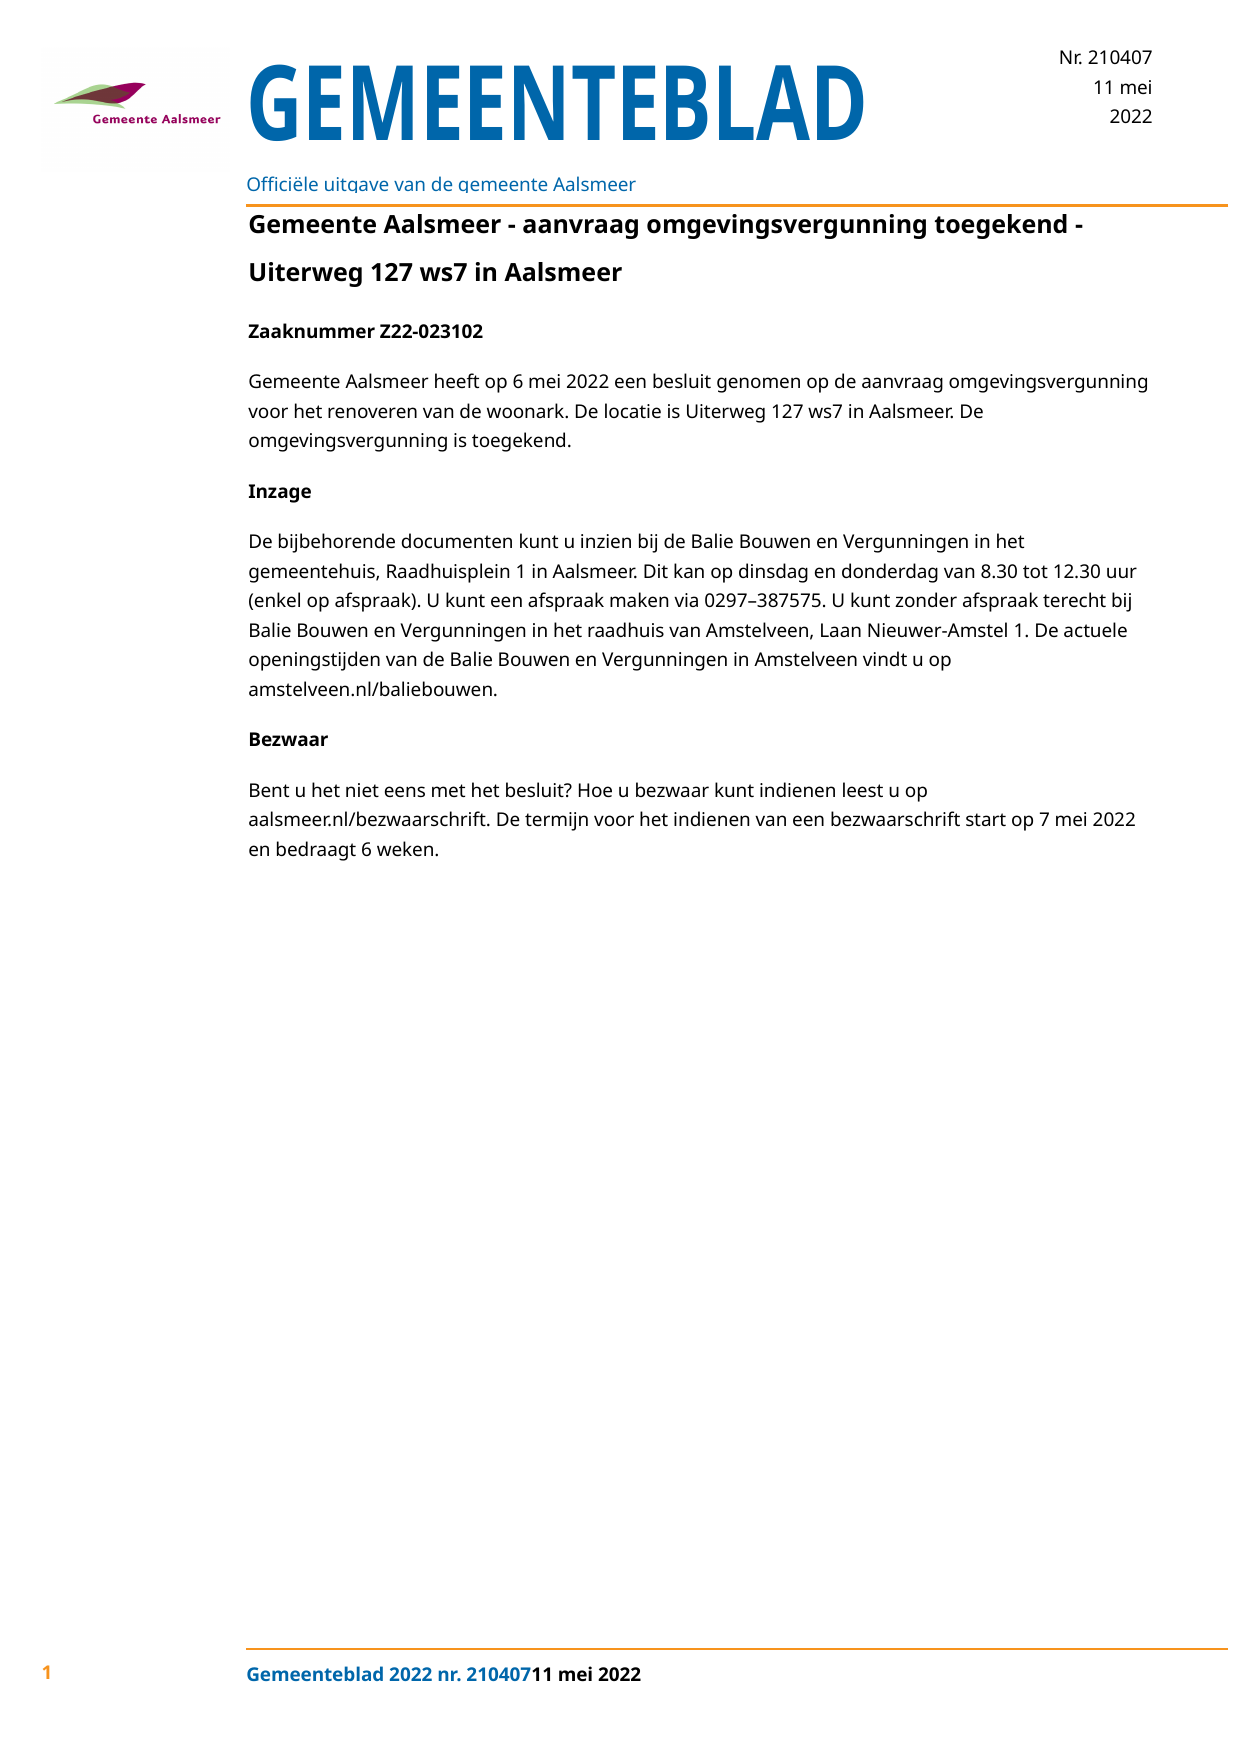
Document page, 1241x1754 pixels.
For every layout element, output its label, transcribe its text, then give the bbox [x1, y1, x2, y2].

text Gemeente Aalsmeer heeft op 6 mei 2022 een besluit genomen op de aanvraag omgevingsvergunning voor het renoveren van de woonark. De locatie is Uiterweg 127 ws7 in Aalsmeer. De omgevingsvergunning is toegekend. [248, 368, 1152, 453]
text Inzage [248, 478, 1152, 504]
picture [41, 47, 231, 172]
text Gemeente Aalsmeer - aanvraag omgevingsvergunning toegekend - Uiterweg 127 ws7 in Aalsmeer [248, 207, 1152, 288]
text De bijbehorende documenten kunt u inzien bij de Balie Bouwen en Vergunningen in het gemeentehuis, Raadhuisplein 1 in Aalsmeer. Dit kan op dinsdag en donderdag van 8.30 tot 12.30 uur (enkel op afspraak). U kunt een afspraak maken via 0297–387575. U kunt zonder afspraak terecht bij Balie Bouwen en Vergunningen in het raadhuis van Amstelveen, Laan Nieuwer-Amstel 1. De actuele openingstijden van de Balie Bouwen en Vergunningen in Amstelveen vindt u op amstelveen.nl/baliebouwen. [248, 528, 1152, 702]
text Zaaknummer Z22-023102 [248, 318, 1152, 344]
text Bent u het niet eens met het besluit? Hoe u bezwaar kunt indienen leest u op aalsmeer.nl/bezwaarschrift. De termijn voor het indienen van een bezwaarschrift start op 7 mei 2022 en bedraagt 6 weken. [248, 777, 1152, 862]
text Bezwaar [248, 727, 1152, 752]
